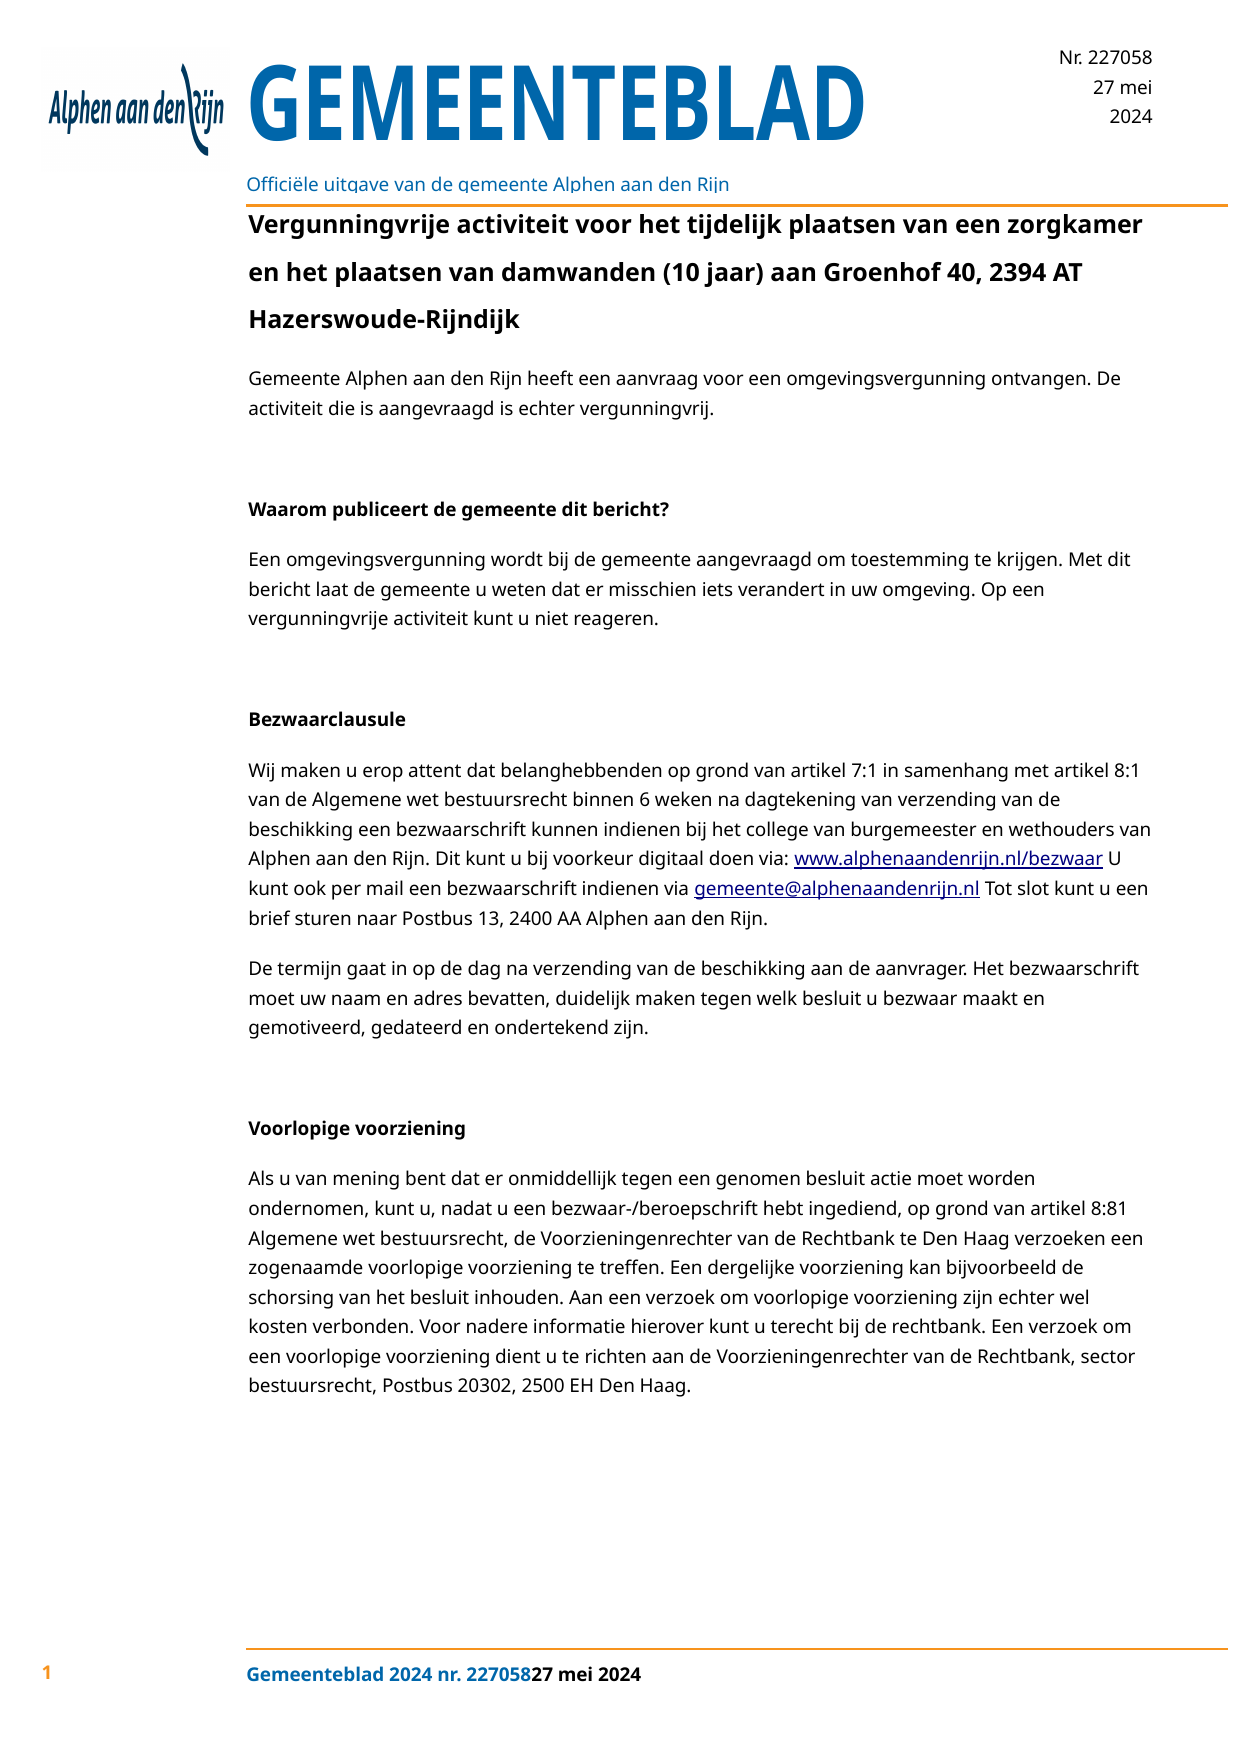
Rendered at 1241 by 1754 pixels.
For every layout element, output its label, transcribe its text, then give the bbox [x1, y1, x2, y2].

text Bezwaarclausule [248, 706, 1152, 732]
picture [41, 47, 231, 172]
text Voorlopige voorziening [248, 1115, 1152, 1141]
text Waarom publiceert de gemeente dit bericht? [248, 496, 1152, 522]
text Een omgevingsvergunning wordt bij de gemeente aangevraagd om toestemming te krijgen. Met dit bericht laat de gemeente u weten dat er misschien iets verandert in uw omgeving. Op een vergunningvrije activiteit kunt u niet reageren. [248, 546, 1152, 631]
text De termijn gaat in op de dag na verzending van de beschikking aan de aanvrager. Het bezwaarschrift moet uw naam en adres bevatten, duidelijk maken tegen welk besluit u bezwaar maakt en gemotiveerd, gedateerd en ondertekend zijn. [248, 955, 1152, 1040]
text Wij maken u erop attent dat belanghebbenden op grond van artikel 7:1 in samenhang met artikel 8:1 van de Algemene wet bestuursrecht binnen 6 weken na dagtekening van verzending van de beschikking een bezwaarschrift kunnen indienen bij het college van burgemeester en wethouders van Alphen aan den Rijn. Dit kunt u bij voorkeur digitaal doen via: www.alphenaandenrijn.nl/bezwaar U kunt ook per mail een bezwaarschrift indienen via gemeente@alphenaandenrijn.nl Tot slot kunt u een brief sturen naar Postbus 13, 2400 AA Alphen aan den Rijn. [248, 757, 1152, 930]
text Vergunningvrije activiteit voor het tijdelijk plaatsen van een zorgkamer en het plaatsen van damwanden (10 jaar) aan Groenhof 40, 2394 AT Hazerswoude-Rijndijk [248, 207, 1152, 336]
text Als u van mening bent dat er onmiddellijk tegen een genomen besluit actie moet worden ondernomen, kunt u, nadat u een bezwaar-/beroepschrift hebt ingediend, op grond van artikel 8:81 Algemene wet bestuursrecht, de Voorzieningenrechter van de Rechtbank te Den Haag verzoeken een zogenaamde voorlopige voorziening te treffen. Een dergelijke voorziening kan bijvoorbeeld de schorsing van het besluit inhouden. Aan een verzoek om voorlopige voorziening zijn echter wel kosten verbonden. Voor nadere informatie hierover kunt u terecht bij de rechtbank. Een verzoek om een voorlopige voorziening dient u te richten aan de Voorzieningenrechter van de Rechtbank, sector bestuursrecht, Postbus 20302, 2500 EH Den Haag. [248, 1166, 1152, 1398]
text Gemeente Alphen aan den Rijn heeft een aanvraag voor een omgevingsvergunning ontvangen. De activiteit die is aangevraagd is echter vergunningvrij. [248, 366, 1152, 421]
